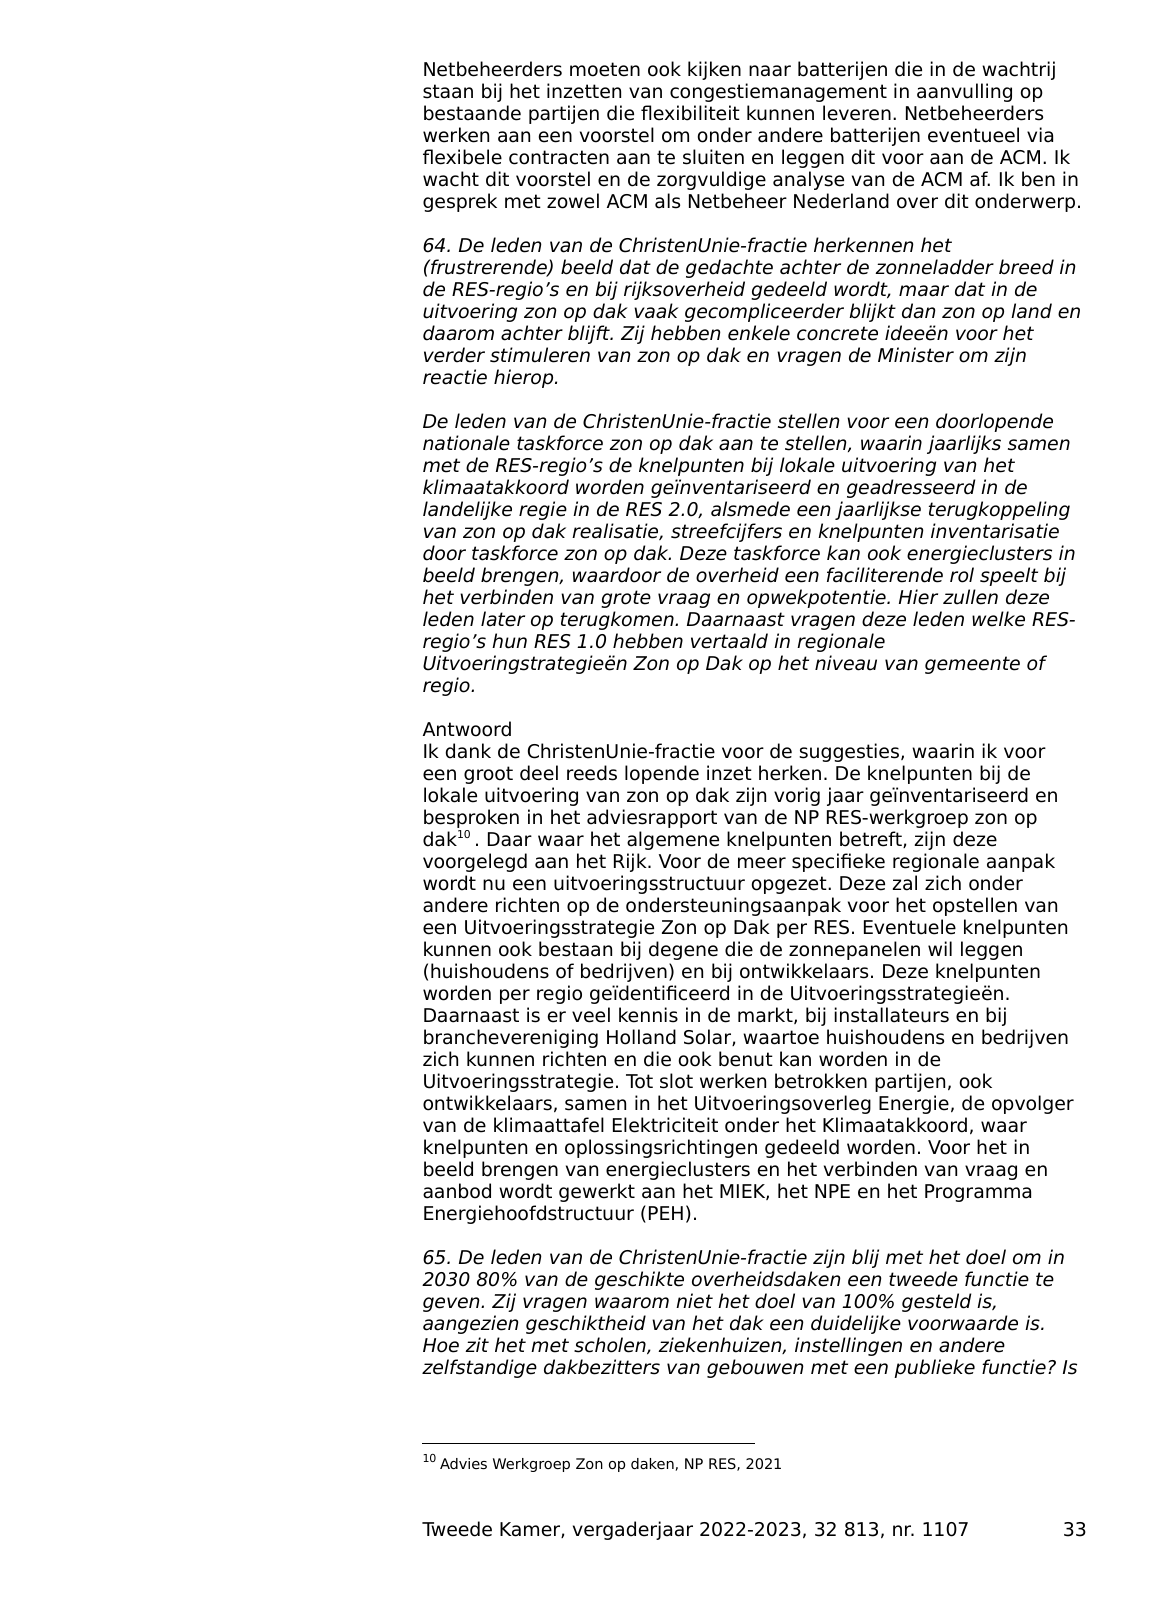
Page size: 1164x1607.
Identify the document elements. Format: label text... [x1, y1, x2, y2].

text Antwoord [422, 719, 1087, 741]
text Netbeheerders moeten ook kijken naar batterijen die in de wachtrij staan bij het inzetten van congestiemanagement in aanvulling op bestaande partijen die flexibiliteit kunnen leveren. Netbeheerders werken aan een voorstel om onder andere batterijen eventueel via flexibele contracten aan te sluiten en leggen dit voor aan de ACM. Ik wacht dit voorstel en de zorgvuldige analyse van de ACM af. Ik ben in gesprek met zowel ACM als Netbeheer Nederland over dit onderwerp. [422, 59, 1087, 213]
text De leden van de ChristenUnie-fractie stellen voor een doorlopende nationale taskforce zon op dak aan te stellen, waarin jaarlijks samen met de RES-regio’s de knelpunten bij lokale uitvoering van het klimaatakkoord worden geïnventariseerd en geadresseerd in de landelijke regie in de RES 2.0, alsmede een jaarlijkse terugkoppeling van zon op dak realisatie, streefcijfers en knelpunten inventarisatie door taskforce zon op dak. Deze taskforce kan ook energieclusters in beeld brengen, waardoor de overheid een faciliterende rol speelt bij het verbinden van grote vraag en opwekpotentie. Hier zullen deze leden later op terugkomen. Daarnaast vragen deze leden welke RES-regio’s hun RES 1.0 hebben vertaald in regionale Uitvoeringstrategieën Zon op Dak op het niveau van gemeente of regio. [422, 411, 1087, 697]
text 65. De leden van de ChristenUnie-fractie zijn blij met het doel om in 2030 80% van de geschikte overheidsdaken een tweede functie te geven. Zij vragen waarom niet het doel van 100% gesteld is, aangezien geschiktheid van het dak een duidelijke voorwaarde is. Hoe zit het met scholen, ziekenhuizen, instellingen en andere zelfstandige dakbezitters van gebouwen met een publieke functie? Is [422, 1247, 1087, 1379]
text Ik dank de ChristenUnie-fractie voor de suggesties, waarin ik voor een groot deel reeds lopende inzet herken. De knelpunten bij de lokale uitvoering van zon op dak zijn vorig jaar geïnventariseerd en besproken in het adviesrapport van de NP RES-werkgroep zon op dak. Daar waar het algemene knelpunten betreft, zijn deze voorgelegd aan het Rijk. Voor de meer specifieke regionale aanpak wordt nu een uitvoeringsstructuur opgezet. Deze zal zich onder andere richten op de ondersteuningsaanpak voor het opstellen van een Uitvoeringsstrategie Zon op Dak per RES. Eventuele knelpunten kunnen ook bestaan bij degene die de zonnepanelen wil leggen (huishoudens of bedrijven) en bij ontwikkelaars. Deze knelpunten worden per regio geïdentificeerd in de Uitvoeringsstrategieën. Daarnaast is er veel kennis in de markt, bij installateurs en bij branchevereniging Holland Solar, waartoe huishoudens en bedrijven zich kunnen richten en die ook benut kan worden in de Uitvoeringsstrategie. Tot slot werken betrokken partijen, ook ontwikkelaars, samen in het Uitvoeringsoverleg Energie, de opvolger van de klimaattafel Elektriciteit onder het Klimaatakkoord, waar knelpunten en oplossingsrichtingen gedeeld worden. Voor het in beeld brengen van energieclusters en het verbinden van vraag en aanbod wordt gewerkt aan het MIEK, het NPE en het Programma Energiehoofdstructuur (PEH). [422, 741, 1087, 1224]
text Advies Werkgroep Zon op daken, NP RES, 2021 [422, 1452, 1087, 1474]
text 64. De leden van de ChristenUnie-fractie herkennen het (frustrerende) beeld dat de gedachte achter de zonneladder breed in de RES-regio’s en bij rijksoverheid gedeeld wordt, maar dat in de uitvoering zon op dak vaak gecompliceerder blijkt dan zon op land en daarom achter blijft. Zij hebben enkele concrete ideeën voor het verder stimuleren van zon op dak en vragen de Minister om zijn reactie hierop. [422, 235, 1087, 389]
